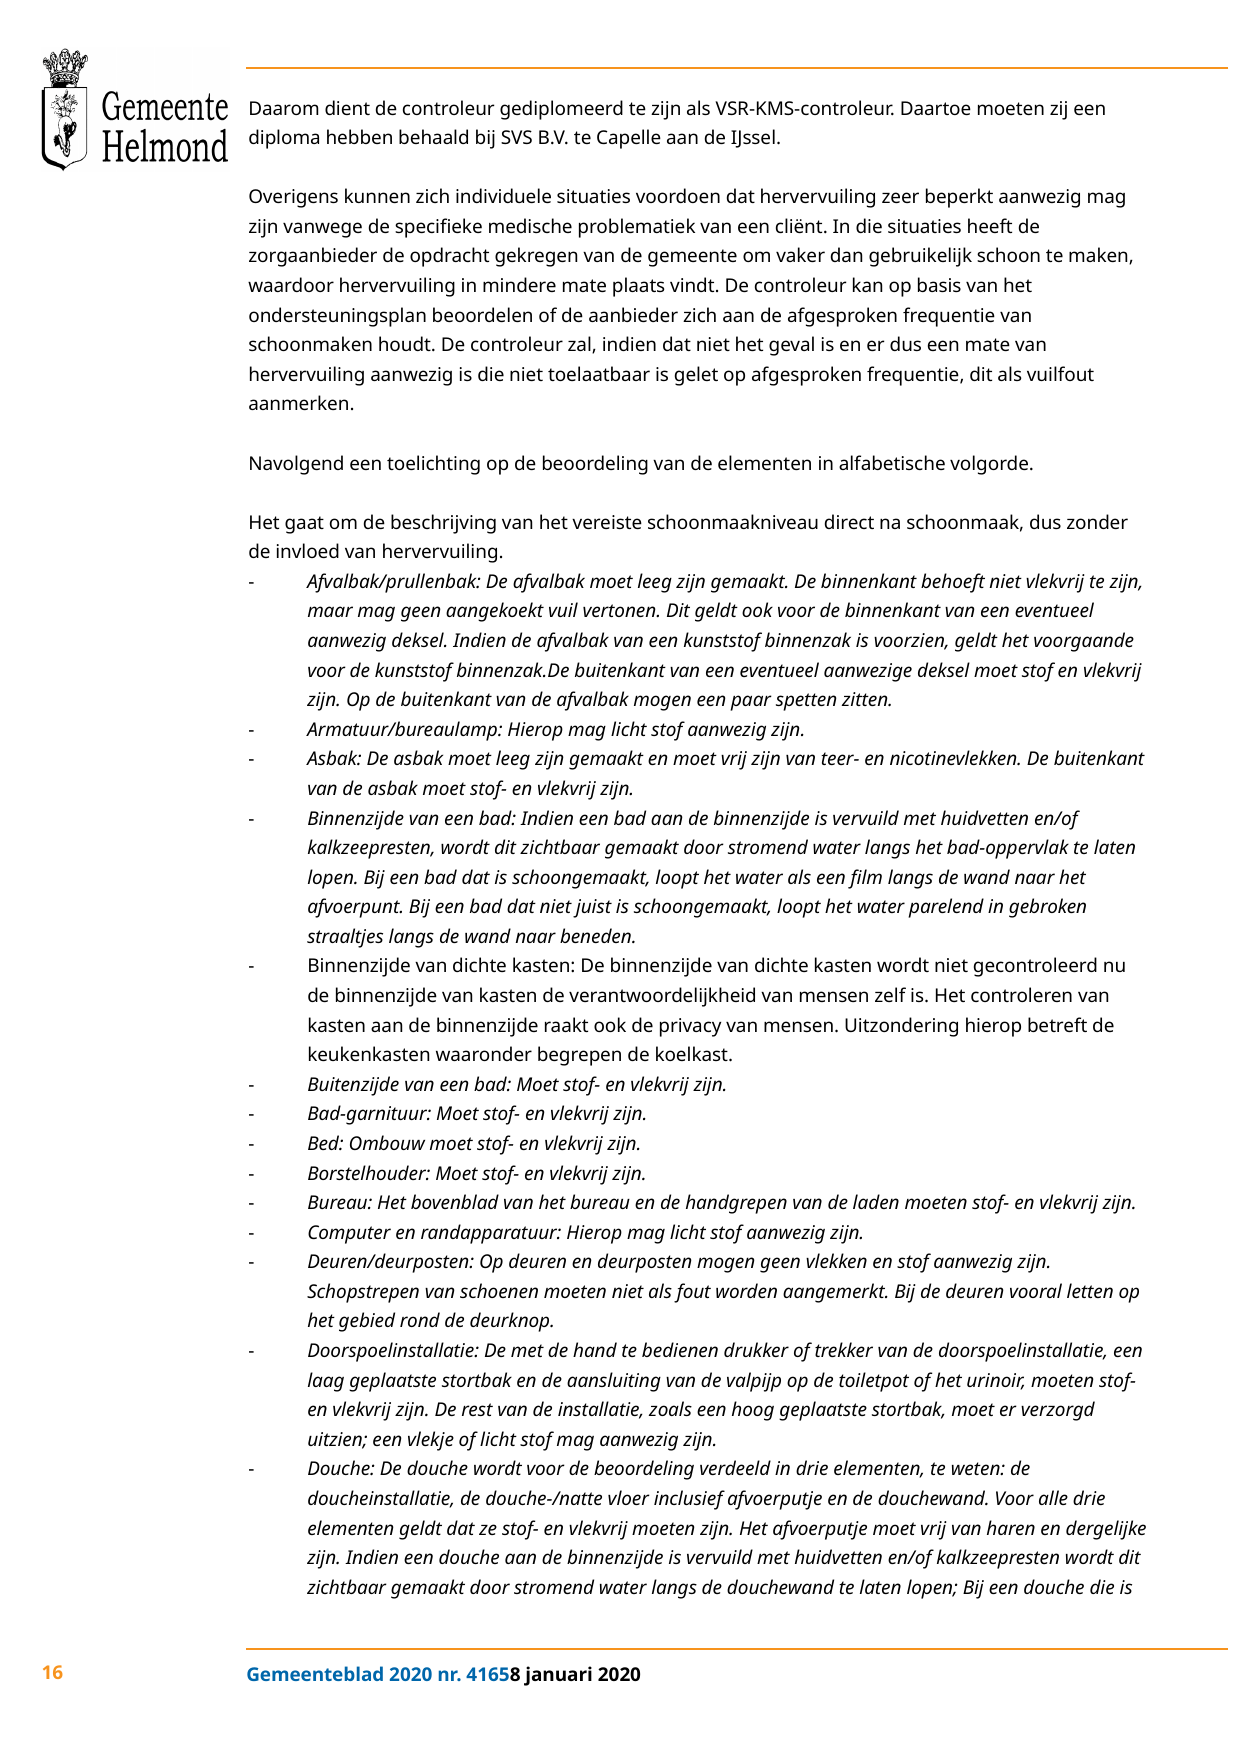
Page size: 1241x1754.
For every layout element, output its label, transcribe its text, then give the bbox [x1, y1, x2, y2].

text Het gaat om de beschrijving van het vereiste schoonmaakniveau direct na schoonmaak, dus zonder de invloed van hervervuiling. [248, 509, 1152, 564]
text Navolgend een toelichting op de beoordeling van de elementen in alfabetische volgorde. [248, 450, 1152, 476]
list Binnenzijde van een bad: Indien een bad aan de binnenzijde is vervuild met huidvetten en/of kalkzeepresten, wordt dit zichtbaar gemaakt door stromend water langs het bad-oppervlak te laten lopen. Bij een bad dat is schoongemaakt, loopt het water als een film langs de wand naar het afvoerpunt. Bij een bad dat niet juist is schoongemaakt, loopt het water parelend in gebroken straaltjes langs de wand naar beneden. [248, 805, 1152, 949]
list Doorspoelinstallatie: De met de hand te bedienen drukker of trekker van de doorspoelinstallatie, een laag geplaatste stortbak en de aansluiting van de valpijp op de toiletpot of het urinoir, moeten stof- en vlekvrij zijn. De rest van de installatie, zoals een hoog geplaatste stortbak, moet er verzorgd uitzien; een vlekje of licht stof mag aanwezig zijn. [248, 1337, 1152, 1452]
list Armatuur/bureaulamp: Hierop mag licht stof aanwezig zijn. [248, 716, 1152, 742]
list Afvalbak/prullenbak: De afvalbak moet leeg zijn gemaakt. De binnenkant behoeft niet vlekvrij te zijn, maar mag geen aangekoekt vuil vertonen. Dit geldt ook voor de binnenkant van een eventueel aanwezig deksel. Indien de afvalbak van een kunststof binnenzak is voorzien, geldt het voorgaande voor de kunststof binnenzak.De buitenkant van een eventueel aanwezige deksel moet stof en vlekvrij zijn. Op de buitenkant van de afvalbak mogen een paar spetten zitten. [248, 568, 1152, 712]
list Deuren/deurposten: Op deuren en deurposten mogen geen vlekken en stof aanwezig zijn. Schopstrepen van schoenen moeten niet als fout worden aangemerkt. Bij de deuren vooral letten op het gebied rond de deurknop. [248, 1248, 1152, 1333]
list Douche: De douche wordt voor de beoordeling verdeeld in drie elementen, te weten: de doucheinstallatie, de douche-/natte vloer inclusief afvoerputje en de douchewand. Voor alle drie elementen geldt dat ze stof- en vlekvrij moeten zijn. Het afvoerputje moet vrij van haren en dergelijke zijn. Indien een douche aan de binnenzijde is vervuild met huidvetten en/of kalkzeepresten wordt dit zichtbaar gemaakt door stromend water langs de douchewand te laten lopen; Bij een douche die is [248, 1456, 1152, 1600]
list Borstelhouder: Moet stof- en vlekvrij zijn. [248, 1160, 1152, 1186]
list Buitenzijde van een bad: Moet stof- en vlekvrij zijn. [248, 1071, 1152, 1097]
picture [41, 47, 231, 172]
list Binnenzijde van dichte kasten: De binnenzijde van dichte kasten wordt niet gecontroleerd nu de binnenzijde van kasten de verantwoordelijkheid van mensen zelf is. Het controleren van kasten aan de binnenzijde raakt ook de privacy van mensen. Uitzondering hierop betreft de keukenkasten waaronder begrepen de koelkast. [248, 953, 1152, 1067]
list Bed: Ombouw moet stof- en vlekvrij zijn. [248, 1130, 1152, 1156]
list Computer en randapparatuur: Hierop mag licht stof aanwezig zijn. [248, 1219, 1152, 1245]
text Overigens kunnen zich individuele situaties voordoen dat hervervuiling zeer beperkt aanwezig mag zijn vanwege de specifieke medische problematiek van een cliënt. In die situaties heeft de zorgaanbieder de opdracht gekregen van de gemeente om vaker dan gebruikelijk schoon te maken, waardoor hervervuiling in mindere mate plaats vindt. De controleur kan op basis van het ondersteuningsplan beoordelen of de aanbieder zich aan de afgesproken frequentie van schoonmaken houdt. De controleur zal, indien dat niet het geval is en er dus een mate van hervervuiling aanwezig is die niet toelaatbaar is gelet op afgesproken frequentie, dit als vuilfout aanmerken. [248, 183, 1152, 416]
list Bad-garnituur: Moet stof- en vlekvrij zijn. [248, 1101, 1152, 1126]
list Bureau: Het bovenblad van het bureau en de handgrepen van de laden moeten stof- en vlekvrij zijn. [248, 1189, 1152, 1215]
list Asbak: De asbak moet leeg zijn gemaakt en moet vrij zijn van teer- en nicotinevlekken. De buitenkant van de asbak moet stof- en vlekvrij zijn. [248, 746, 1152, 801]
text Daarom dient de controleur gediplomeerd te zijn als VSR-KMS-controleur. Daartoe moeten zij een diploma hebben behaald bij SVS B.V. te Capelle aan de IJssel. [248, 95, 1152, 150]
